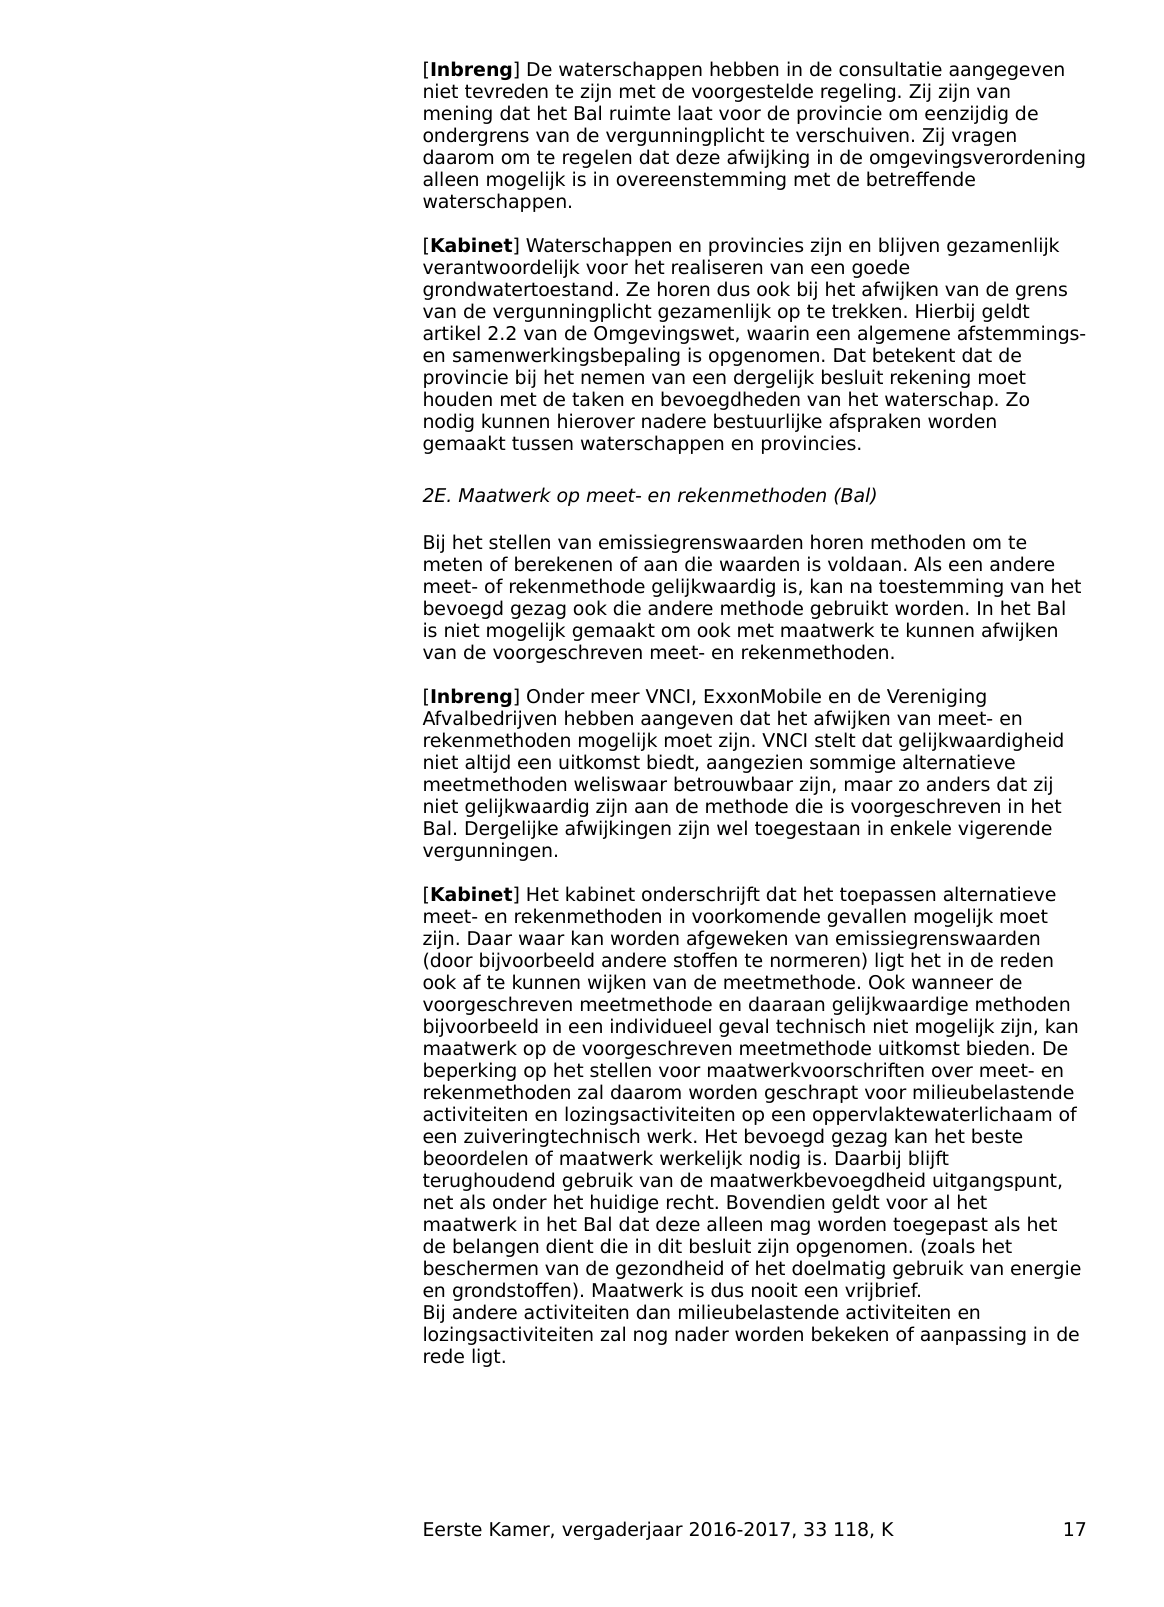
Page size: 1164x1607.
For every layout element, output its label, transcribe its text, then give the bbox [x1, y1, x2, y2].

text Bij andere activiteiten dan milieubelastende activiteiten en lozingsactiviteiten zal nog nader worden bekeken of aanpassing in de rede ligt. [422, 1302, 1087, 1367]
text [Inbreng] Onder meer VNCI, ExxonMobile en de Vereniging Afvalbedrijven hebben aangeven dat het afwijken van meet- en rekenmethoden mogelijk moet zijn. VNCI stelt dat gelijkwaardigheid niet altijd een uitkomst biedt, aangezien sommige alternatieve meetmethoden weliswaar betrouwbaar zijn, maar zo anders dat zij niet gelijkwaardig zijn aan de methode die is voorgeschreven in het Bal. Dergelijke afwijkingen zijn wel toegestaan in enkele vigerende vergunningen. [422, 686, 1087, 862]
text [Kabinet] Het kabinet onderschrijft dat het toepassen alternatieve meet- en rekenmethoden in voorkomende gevallen mogelijk moet zijn. Daar waar kan worden afgeweken van emissiegrenswaarden (door bijvoorbeeld andere stoffen te normeren) ligt het in de reden ook af te kunnen wijken van de meetmethode. Ook wanneer de voorgeschreven meetmethode en daaraan gelijkwaardige methoden bijvoorbeeld in een individueel geval technisch niet mogelijk zijn, kan maatwerk op de voorgeschreven meetmethode uitkomst bieden. De beperking op het stellen voor maatwerkvoorschriften over meet- en rekenmethoden zal daarom worden geschrapt voor milieubelastende activiteiten en lozingsactiviteiten op een oppervlaktewaterlichaam of een zuiveringtechnisch werk. Het bevoegd gezag kan het beste beoordelen of maatwerk werkelijk nodig is. Daarbij blijft terughoudend gebruik van de maatwerkbevoegdheid uitgangspunt, net als onder het huidige recht. Bovendien geldt voor al het maatwerk in het Bal dat deze alleen mag worden toegepast als het de belangen dient die in dit besluit zijn opgenomen. (zoals het beschermen van de gezondheid of het doelmatig gebruik van energie en grondstoffen). Maatwerk is dus nooit een vrijbrief. [422, 884, 1087, 1302]
text Bij het stellen van emissiegrenswaarden horen methoden om te meten of berekenen of aan die waarden is voldaan. Als een andere meet- of rekenmethode gelijkwaardig is, kan na toestemming van het bevoegd gezag ook die andere methode gebruikt worden. In het Bal is niet mogelijk gemaakt om ook met maatwerk te kunnen afwijken van de voorgeschreven meet- en rekenmethoden. [422, 532, 1087, 664]
subtitle 2E. Maatwerk op meet- en rekenmethoden (Bal) [422, 485, 1087, 507]
text [Kabinet] Waterschappen en provincies zijn en blijven gezamenlijk verantwoordelijk voor het realiseren van een goede grondwatertoestand. Ze horen dus ook bij het afwijken van de grens van de vergunningplicht gezamenlijk op te trekken. Hierbij geldt artikel 2.2 van de Omgevingswet, waarin een algemene afstemmings- en samenwerkingsbepaling is opgenomen. Dat betekent dat de provincie bij het nemen van een dergelijk besluit rekening moet houden met de taken en bevoegdheden van het waterschap. Zo nodig kunnen hierover nadere bestuurlijke afspraken worden gemaakt tussen waterschappen en provincies. [422, 235, 1087, 455]
text [Inbreng] De waterschappen hebben in de consultatie aangegeven niet tevreden te zijn met de voorgestelde regeling. Zij zijn van mening dat het Bal ruimte laat voor de provincie om eenzijdig de ondergrens van de vergunningplicht te verschuiven. Zij vragen daarom om te regelen dat deze afwijking in de omgevingsverordening alleen mogelijk is in overeenstemming met de betreffende waterschappen. [422, 59, 1087, 213]
